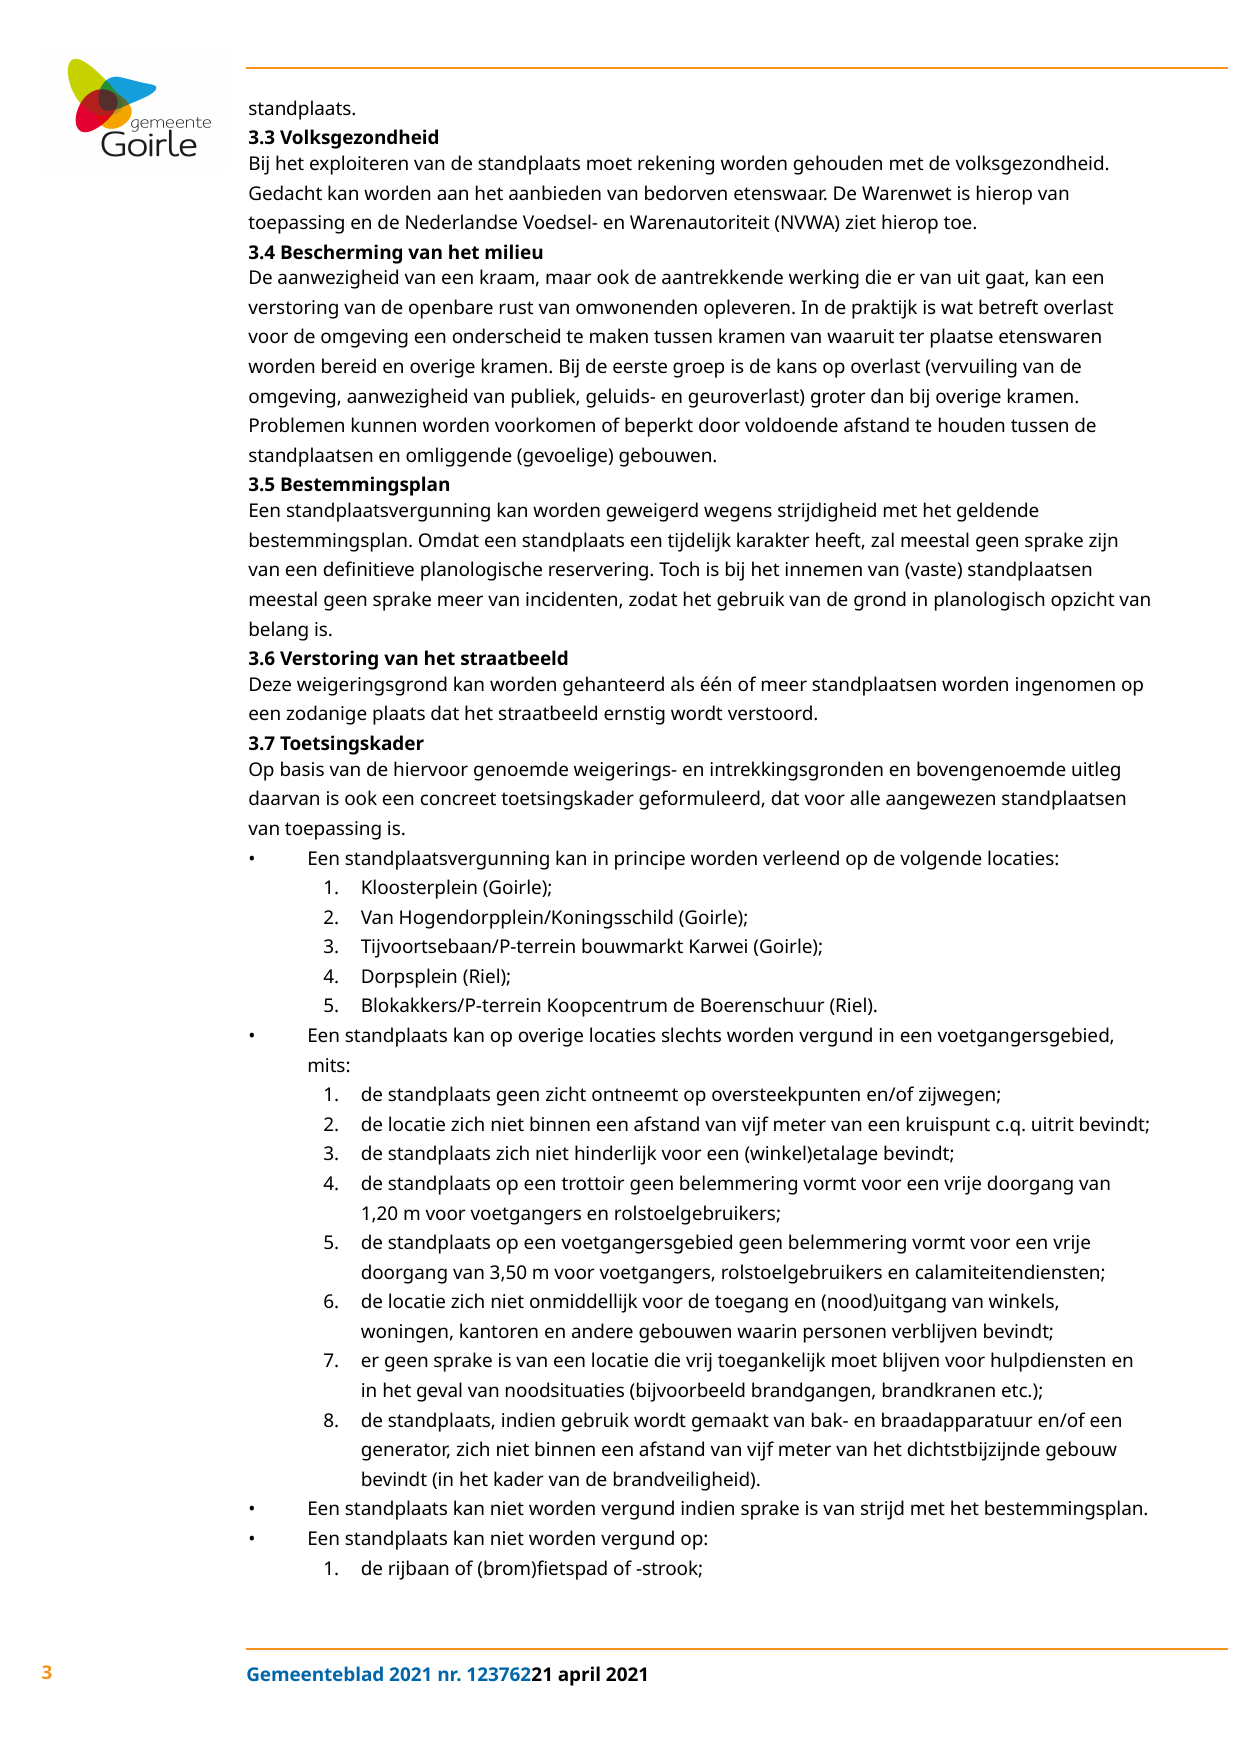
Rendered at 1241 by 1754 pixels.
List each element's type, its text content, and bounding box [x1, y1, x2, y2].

list de locatie zich niet binnen een afstand van vijf meter van een kruispunt c.q. uitrit bevindt; [323, 1111, 1152, 1137]
text 3.5 Bestemmingsplan [248, 472, 1152, 497]
list de standplaats geen zicht ontneemt op oversteekpunten en/of zijwegen; [323, 1081, 1152, 1107]
picture [41, 47, 231, 172]
list Tijvoortsebaan/P-terrein bouwmarkt Karwei (Goirle); [323, 933, 1152, 959]
list Blokakkers/P-terrein Koopcentrum de Boerenschuur (Riel). [323, 993, 1152, 1018]
text Op basis van de hiervoor genoemde weigerings- en intrekkingsgronden en bovengenoemde uitleg daarvan is ook een concreet toetsingskader geformuleerd, dat voor alle aangewezen standplaatsen van toepassing is. [248, 756, 1152, 841]
text De aanwezigheid van een kraam, maar ook de aantrekkende werking die er van uit gaat, kan een verstoring van de openbare rust van omwonenden opleveren. In de praktijk is wat betreft overlast voor de omgeving een onderscheid te maken tussen kramen van waaruit ter plaatse etenswaren worden bereid en overige kramen. Bij de eerste groep is de kans op overlast (vervuiling van de omgeving, aanwezigheid van publiek, geluids- en geuroverlast) groter dan bij overige kramen. Problemen kunnen worden voorkomen of beperkt door voldoende afstand te houden tussen de standplaatsen en omliggende (gevoelige) gebouwen. [248, 264, 1152, 468]
list de standplaats zich niet hinderlijk voor een (winkel)etalage bevindt; [323, 1141, 1152, 1166]
list Een standplaatsvergunning kan in principe worden verleend op de volgende locaties: [248, 845, 1152, 870]
text Bij het exploiteren van de standplaats moet rekening worden gehouden met de volksgezondheid. Gedacht kan worden aan het aanbieden van bedorven etenswaar. De Warenwet is hierop van toepassing en de Nederlandse Voedsel- en Warenautoriteit (NVWA) ziet hierop toe. [248, 150, 1152, 235]
list de standplaats op een trottoir geen belemmering vormt voor een vrije doorgang van 1,20 m voor voetgangers en rolstoelgebruikers; [323, 1170, 1152, 1225]
list Dorpsplein (Riel); [323, 963, 1152, 989]
text 3.7 Toetsingskader [248, 730, 1152, 756]
list er geen sprake is van een locatie die vrij toegankelijk moet blijven voor hulpdiensten en in het geval van noodsituaties (bijvoorbeeld brandgangen, brandkranen etc.); [323, 1348, 1152, 1403]
text 3.6 Verstoring van het straatbeeld [248, 645, 1152, 671]
text Deze weigeringsgrond kan worden gehanteerd als één of meer standplaatsen worden ingenomen op een zodanige plaats dat het straatbeeld ernstig wordt verstoord. [248, 671, 1152, 726]
list Kloosterplein (Goirle); [323, 874, 1152, 900]
text 3.4 Bescherming van het milieu [248, 239, 1152, 264]
list Van Hogendorpplein/Koningsschild (Goirle); [323, 904, 1152, 929]
text standplaats. [248, 95, 1152, 121]
text Een standplaatsvergunning kan worden geweigerd wegens strijdigheid met het geldende bestemmingsplan. Omdat een standplaats een tijdelijk karakter heeft, zal meestal geen sprake zijn van een definitieve planologische reservering. Toch is bij het innemen van (vaste) standplaatsen meestal geen sprake meer van incidenten, zodat het gebruik van de grond in planologisch opzicht van belang is. [248, 497, 1152, 641]
list de standplaats op een voetgangersgebied geen belemmering vormt voor een vrije doorgang van 3,50 m voor voetgangers, rolstoelgebruikers en calamiteitendiensten; [323, 1229, 1152, 1284]
list Een standplaats kan op overige locaties slechts worden vergund in een voetgangersgebied, mits: [248, 1022, 1152, 1077]
list de locatie zich niet onmiddellijk voor de toegang en (nood)uitgang van winkels, woningen, kantoren en andere gebouwen waarin personen verblijven bevindt; [323, 1288, 1152, 1344]
list Een standplaats kan niet worden vergund indien sprake is van strijd met het bestemmingsplan. [248, 1496, 1152, 1521]
list Een standplaats kan niet worden vergund op: [248, 1525, 1152, 1551]
list de rijbaan of (brom)fietspad of -strook; [323, 1555, 1152, 1580]
text 3.3 Volksgezondheid [248, 124, 1152, 150]
list de standplaats, indien gebruik wordt gemaakt van bak- en braadapparatuur en/of een generator, zich niet binnen een afstand van vijf meter van het dichtstbijzijnde gebouw bevindt (in het kader van de brandveiligheid). [323, 1407, 1152, 1492]
